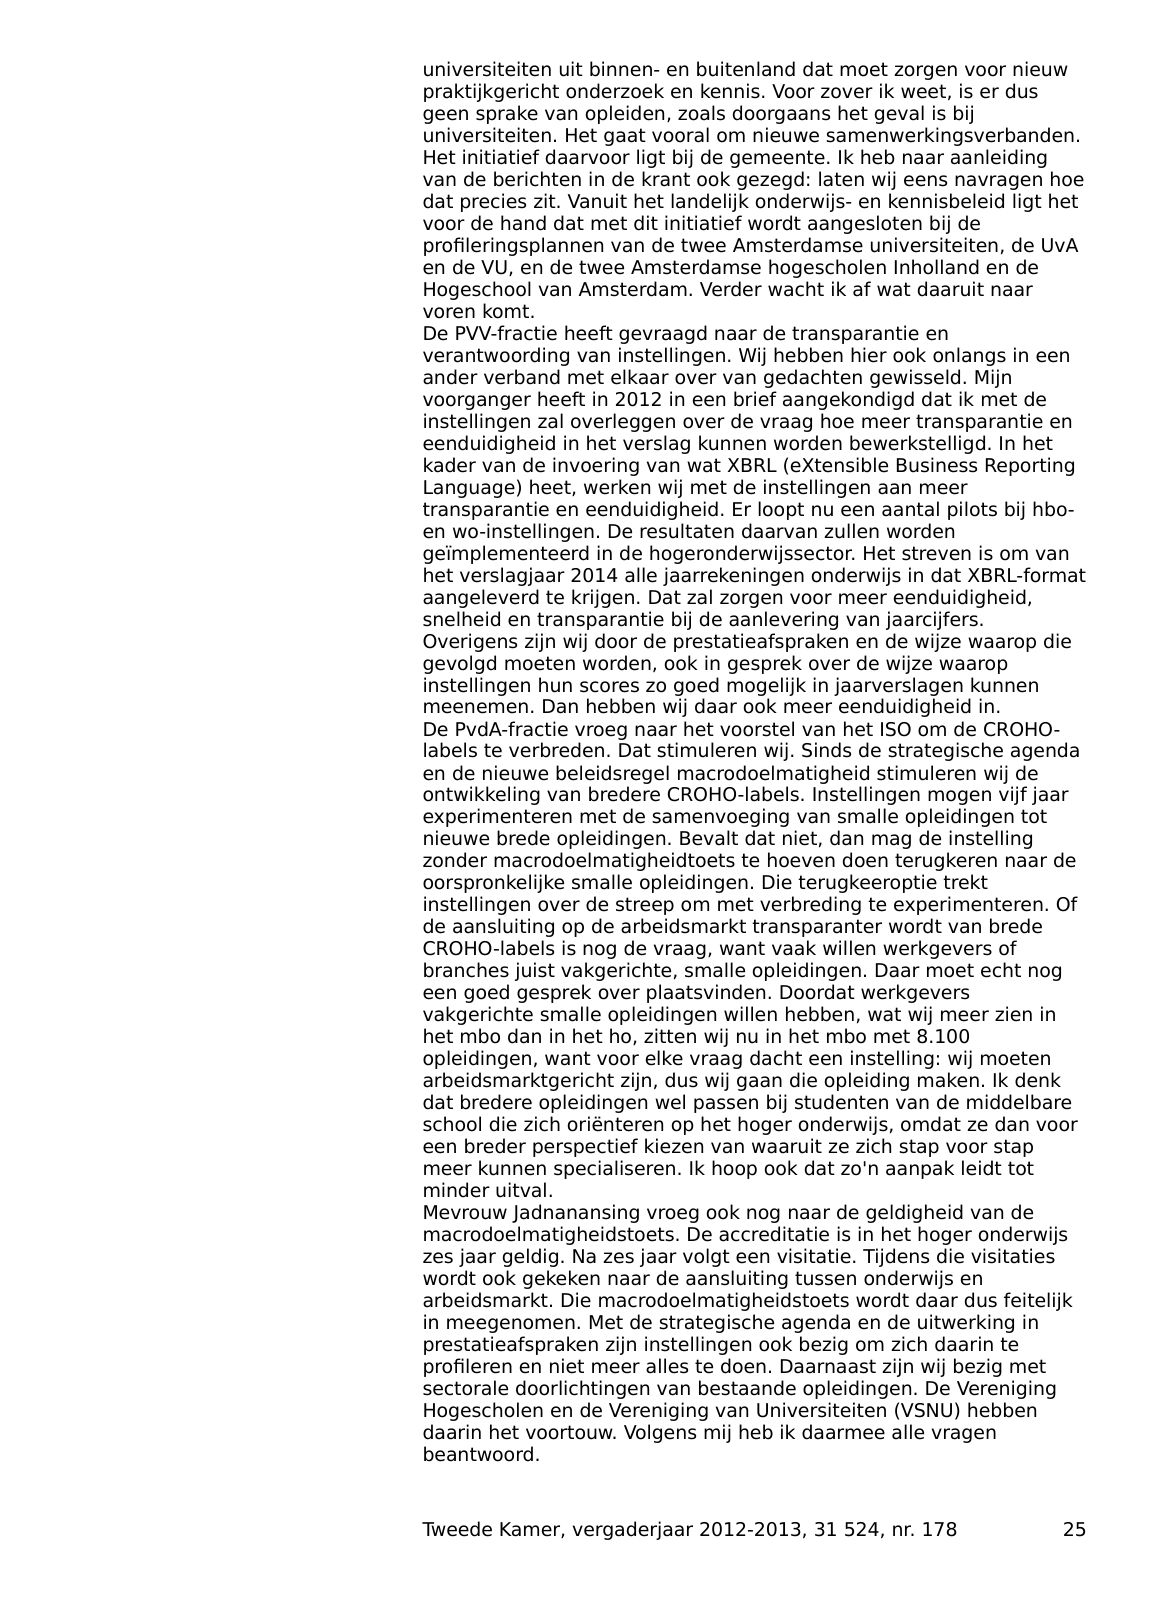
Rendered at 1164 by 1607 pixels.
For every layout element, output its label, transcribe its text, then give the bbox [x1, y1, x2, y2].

text Mevrouw Jadnanansing vroeg ook nog naar de geldigheid van de macrodoelmatigheidstoets. De accreditatie is in het hoger onderwijs zes jaar geldig. Na zes jaar volgt een visitatie. Tijdens die visitaties wordt ook gekeken naar de aansluiting tussen onderwijs en arbeidsmarkt. Die macrodoelmatigheidstoets wordt daar dus feitelijk in meegenomen. Met de strategische agenda en de uitwerking in prestatieafspraken zijn instellingen ook bezig om zich daarin te profileren en niet meer alles te doen. Daarnaast zijn wij bezig met sectorale doorlichtingen van bestaande opleidingen. De Vereniging Hogescholen en de Vereniging van Universiteiten (VSNU) hebben daarin het voortouw. Volgens mij heb ik daarmee alle vragen beantwoord. [422, 1202, 1087, 1466]
text De PVV-fractie heeft gevraagd naar de transparantie en verantwoording van instellingen. Wij hebben hier ook onlangs in een ander verband met elkaar over van gedachten gewisseld. Mijn voorganger heeft in 2012 in een brief aangekondigd dat ik met de instellingen zal overleggen over de vraag hoe meer transparantie en eenduidigheid in het verslag kunnen worden bewerkstelligd. In het kader van de invoering van wat XBRL (eXtensible Business Reporting Language) heet, werken wij met de instellingen aan meer transparantie en eenduidigheid. Er loopt nu een aantal pilots bij hbo- en wo-instellingen. De resultaten daarvan zullen worden geïmplementeerd in de hogeronderwijssector. Het streven is om van het verslagjaar 2014 alle jaarrekeningen onderwijs in dat XBRL-format aangeleverd te krijgen. Dat zal zorgen voor meer eenduidigheid, snelheid en transparantie bij de aanlevering van jaarcijfers. Overigens zijn wij door de prestatieafspraken en de wijze waarop die gevolgd moeten worden, ook in gesprek over de wijze waarop instellingen hun scores zo goed mogelijk in jaarverslagen kunnen meenemen. Dan hebben wij daar ook meer eenduidigheid in. [422, 323, 1087, 718]
text De PvdA-fractie vroeg naar het voorstel van het ISO om de CROHO-labels te verbreden. Dat stimuleren wij. Sinds de strategische agenda en de nieuwe beleidsregel macrodoelmatigheid stimuleren wij de ontwikkeling van bredere CROHO-labels. Instellingen mogen vijf jaar experimenteren met de samenvoeging van smalle opleidingen tot nieuwe brede opleidingen. Bevalt dat niet, dan mag de instelling zonder macrodoelmatigheidtoets te hoeven doen terugkeren naar de oorspronkelijke smalle opleidingen. Die terugkeeroptie trekt instellingen over de streep om met verbreding te experimenteren. Of de aansluiting op de arbeidsmarkt transparanter wordt van brede CROHO-labels is nog de vraag, want vaak willen werkgevers of branches juist vakgerichte, smalle opleidingen. Daar moet echt nog een goed gesprek over plaatsvinden. Doordat werkgevers vakgerichte smalle opleidingen willen hebben, wat wij meer zien in het mbo dan in het ho, zitten wij nu in het mbo met 8.100 opleidingen, want voor elke vraag dacht een instelling: wij moeten arbeidsmarktgericht zijn, dus wij gaan die opleiding maken. Ik denk dat bredere opleidingen wel passen bij studenten van de middelbare school die zich oriënteren op het hoger onderwijs, omdat ze dan voor een breder perspectief kiezen van waaruit ze zich stap voor stap meer kunnen specialiseren. Ik hoop ook dat zo'n aanpak leidt tot minder uitval. [422, 718, 1087, 1202]
text universiteiten uit binnen- en buitenland dat moet zorgen voor nieuw praktijkgericht onderzoek en kennis. Voor zover ik weet, is er dus geen sprake van opleiden, zoals doorgaans het geval is bij universiteiten. Het gaat vooral om nieuwe samenwerkingsverbanden. Het initiatief daarvoor ligt bij de gemeente. Ik heb naar aanleiding van de berichten in de krant ook gezegd: laten wij eens navragen hoe dat precies zit. Vanuit het landelijk onderwijs- en kennisbeleid ligt het voor de hand dat met dit initiatief wordt aangesloten bij de profileringsplannen van de twee Amsterdamse universiteiten, de UvA en de VU, en de twee Amsterdamse hogescholen Inholland en de Hogeschool van Amsterdam. Verder wacht ik af wat daaruit naar voren komt. [422, 59, 1087, 323]
